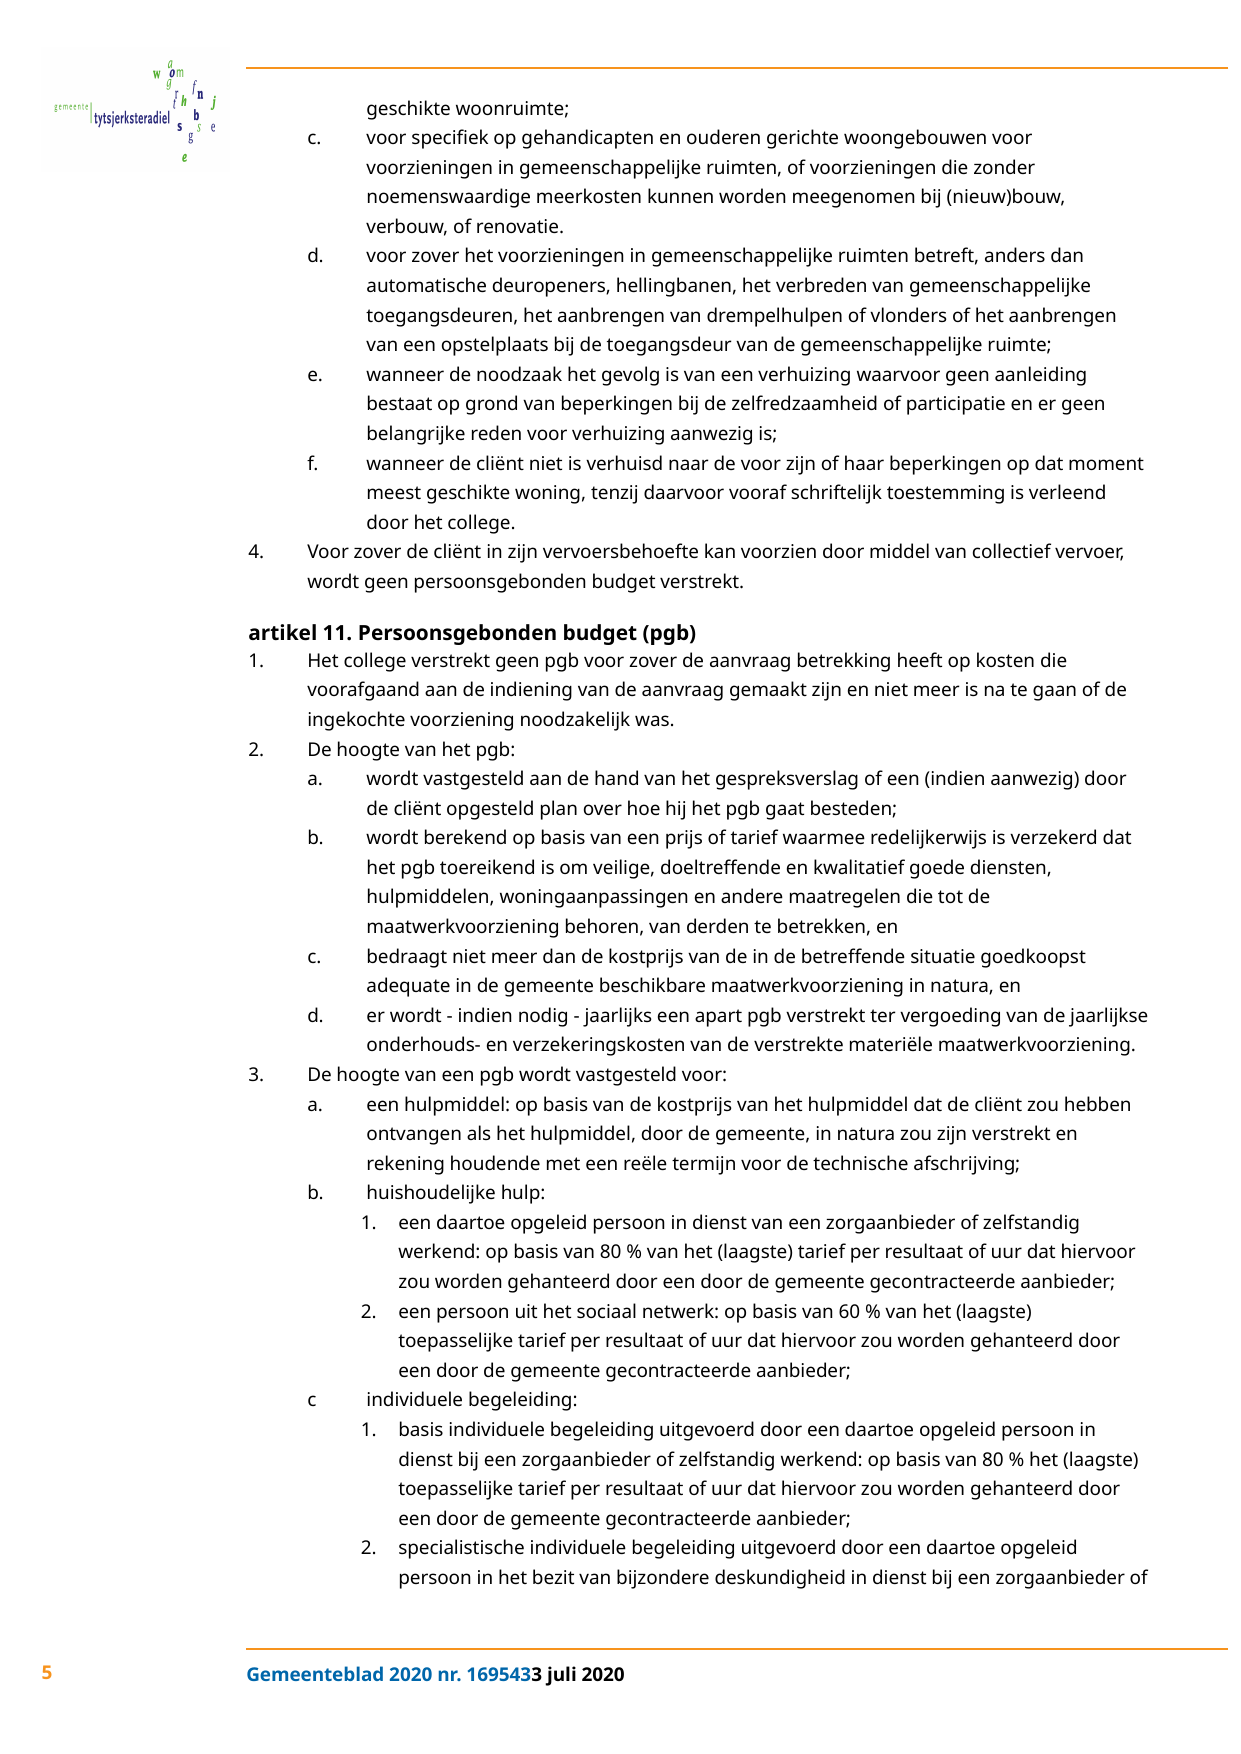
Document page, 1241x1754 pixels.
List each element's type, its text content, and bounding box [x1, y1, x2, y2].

list een hulpmiddel: op basis van de kostprijs van het hulpmiddel dat de cliënt zou hebben ontvangen als het hulpmiddel, door de gemeente, in natura zou zijn verstrekt en rekening houdende met een reële termijn voor de technische afschrijving; [307, 1091, 1152, 1176]
list wordt berekend op basis van een prijs of tarief waarmee redelijkerwijs is verzekerd dat het pgb toereikend is om veilige, doeltreffende en kwalitatief goede diensten, hulpmiddelen, woningaanpassingen en andere maatregelen die tot de maatwerkvoorziening behoren, van derden te betrekken, en [307, 824, 1152, 939]
list Voor zover de cliënt in zijn vervoersbehoefte kan voorzien door middel van collectief vervoer, wordt geen persoonsgebonden budget verstrekt. [248, 538, 1152, 594]
list een persoon uit het sociaal netwerk: op basis van 60 % van het (laagste) toepasselijke tarief per resultaat of uur dat hiervoor zou worden gehanteerd door een door de gemeente gecontracteerde aanbieder; [361, 1298, 1152, 1383]
list bedraagt niet meer dan de kostprijs van de in de betreffende situatie goedkoopst adequate in de gemeente beschikbare maatwerkvoorziening in natura, en [307, 943, 1152, 998]
list voor specifiek op gehandicapten en ouderen gerichte woongebouwen voor voorzieningen in gemeenschappelijke ruimten, of voorzieningen die zonder noemenswaardige meerkosten kunnen worden meegenomen bij (nieuw)bouw, verbouw, of renovatie. [307, 124, 1152, 239]
list huishoudelijke hulp: [307, 1179, 1152, 1205]
list De hoogte van het pgb: [248, 736, 1152, 761]
list basis individuele begeleiding uitgevoerd door een daartoe opgeleid persoon in dienst bij een zorgaanbieder of zelfstandig werkend: op basis van 80 % het (laagste) toepasselijke tarief per resultaat of uur dat hiervoor zou worden gehanteerd door een door de gemeente gecontracteerde aanbieder; [361, 1416, 1152, 1531]
list wordt vastgesteld aan de hand van het gespreksverslag of een (indien aanwezig) door de cliënt opgesteld plan over hoe hij het pgb gaat besteden; [307, 765, 1152, 821]
list geschikte woonruimte; [307, 95, 1152, 121]
list voor zover het voorzieningen in gemeenschappelijke ruimten betreft, anders dan automatische deuropeners, hellingbanen, het verbreden van gemeenschappelijke toegangsdeuren, het aanbrengen van drempelhulpen of vlonders of het aanbrengen van een opstelplaats bij de toegangsdeur van de gemeenschappelijke ruimte; [307, 243, 1152, 357]
list wanneer de noodzaak het gevolg is van een verhuizing waarvoor geen aanleiding bestaat op grond van beperkingen bij de zelfredzaamheid of participatie en er geen belangrijke reden voor verhuizing aanwezig is; [307, 361, 1152, 446]
text artikel 11. Persoonsgebonden budget (pgb) [248, 618, 1152, 647]
list er wordt - indien nodig - jaarlijks een apart pgb verstrekt ter vergoeding van de jaarlijkse onderhouds- en verzekeringskosten van de verstrekte materiële maatwerkvoorziening. [307, 1002, 1152, 1057]
list individuele begeleiding: [307, 1387, 1152, 1412]
picture [41, 47, 231, 172]
list specialistische individuele begeleiding uitgevoerd door een daartoe opgeleid persoon in het bezit van bijzondere deskundigheid in dienst bij een zorgaanbieder of [361, 1534, 1152, 1590]
list Het college verstrekt geen pgb voor zover de aanvraag betrekking heeft op kosten die voorafgaand aan de indiening van de aanvraag gemaakt zijn en niet meer is na te gaan of de ingekochte voorziening noodzakelijk was. [248, 647, 1152, 732]
list een daartoe opgeleid persoon in dienst van een zorgaanbieder of zelfstandig werkend: op basis van 80 % van het (laagste) tarief per resultaat of uur dat hiervoor zou worden gehanteerd door een door de gemeente gecontracteerde aanbieder; [361, 1209, 1152, 1294]
list wanneer de cliënt niet is verhuisd naar de voor zijn of haar beperkingen op dat moment meest geschikte woning, tenzij daarvoor vooraf schriftelijk toestemming is verleend door het college. [307, 450, 1152, 535]
list De hoogte van een pgb wordt vastgesteld voor: [248, 1061, 1152, 1087]
